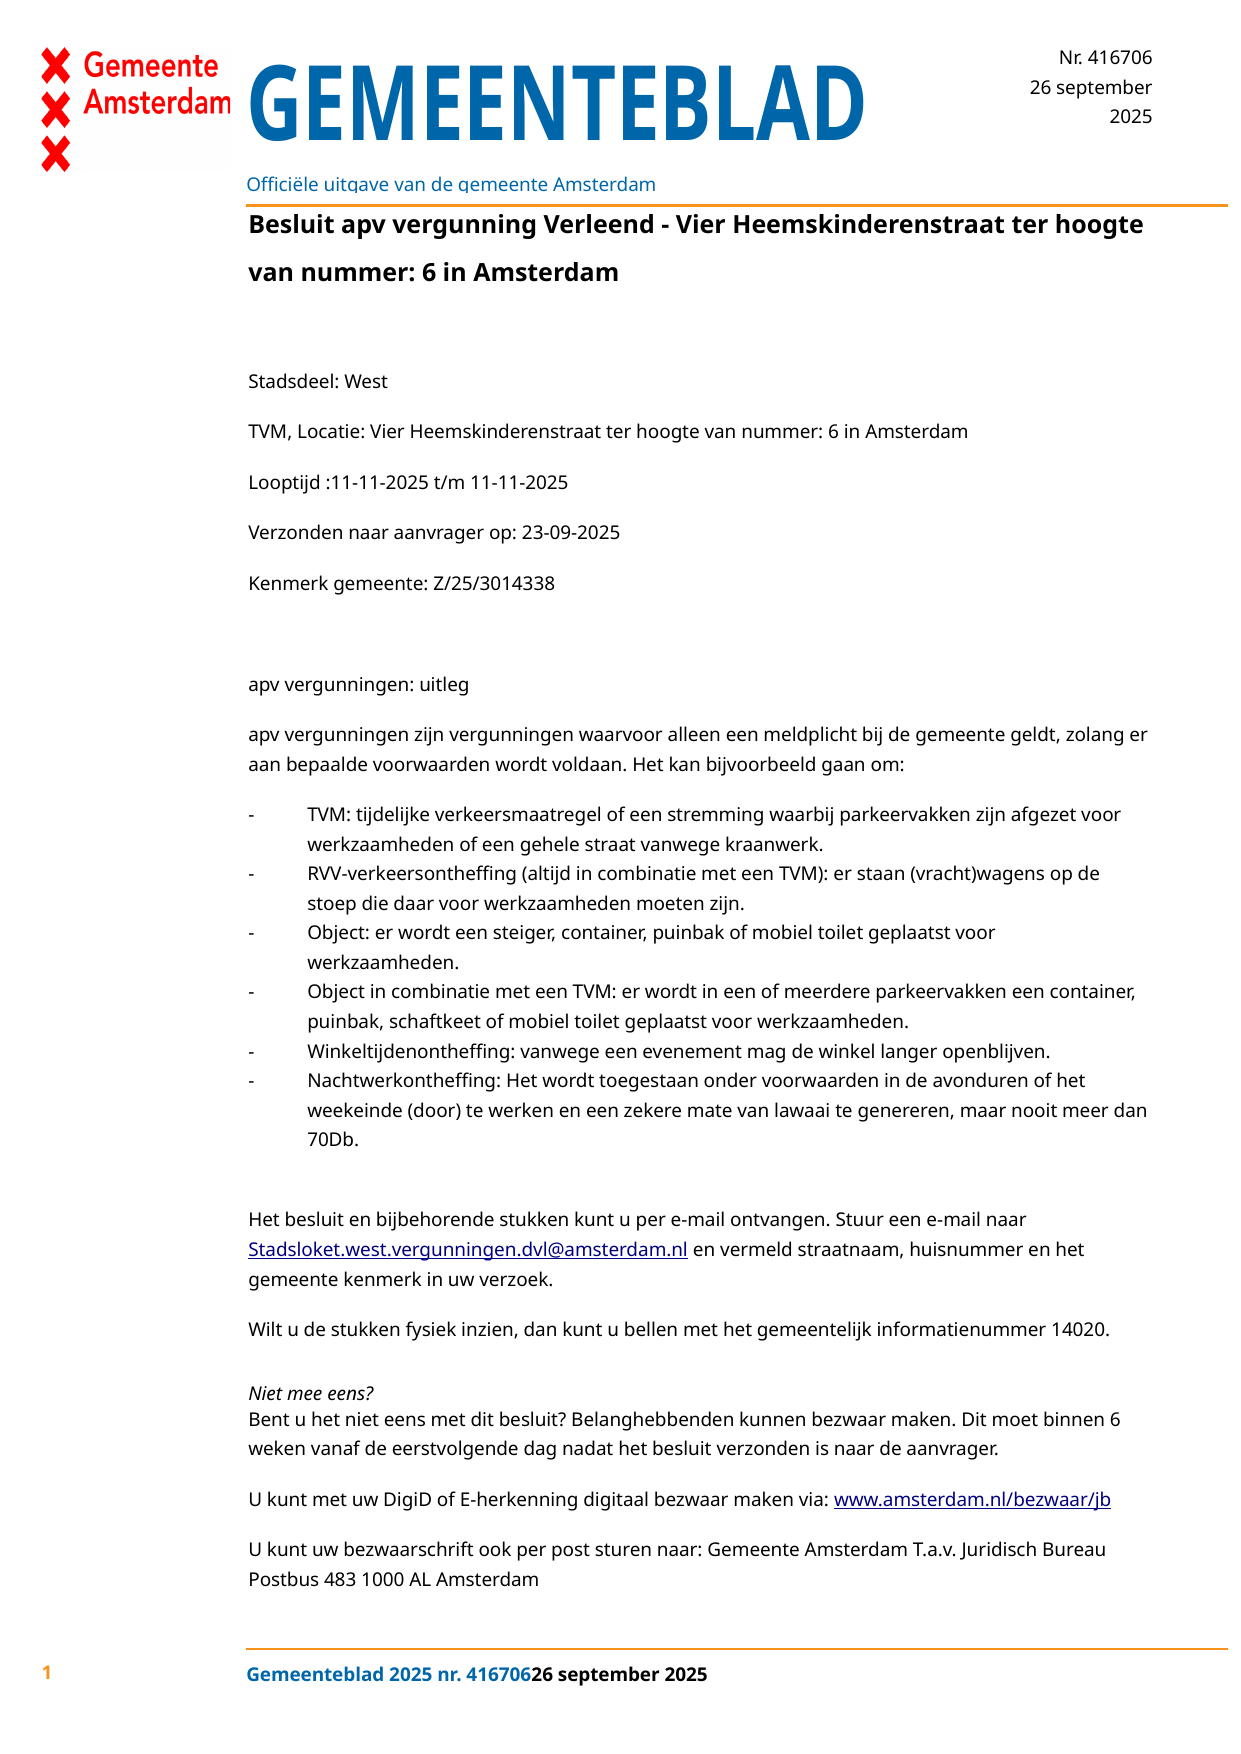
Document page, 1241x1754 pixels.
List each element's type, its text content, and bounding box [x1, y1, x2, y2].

text Wilt u de stukken fysiek inzien, dan kunt u bellen met het gemeentelijk informatienummer 14020. [248, 1316, 1152, 1342]
text Het besluit en bijbehorende stukken kunt u per e-mail ontvangen. Stuur een e-mail naar Stadsloket.west.vergunningen.dvl@amsterdam.nl en vermeld straatnaam, huisnummer en het gemeente kenmerk in uw verzoek. [248, 1207, 1152, 1292]
text U kunt uw bezwaarschrift ook per post sturen naar: Gemeente Amsterdam T.a.v. Juridisch Bureau Postbus 483 1000 AL Amsterdam [248, 1536, 1152, 1592]
text apv vergunningen zijn vergunningen waarvoor alleen een meldplicht bij de gemeente geldt, zolang er aan bepaalde voorwaarden wordt voldaan. Het kan bijvoorbeeld gaan om: [248, 721, 1152, 777]
list RVV-verkeersontheffing (altijd in combinatie met een TVM): er staan (vracht)wagens op de stoep die daar voor werkzaamheden moeten zijn. [248, 860, 1152, 916]
list TVM: tijdelijke verkeersmaatregel of een stremming waarbij parkeervakken zijn afgezet voor werkzaamheden of een gehele straat vanwege kraanwerk. [248, 801, 1152, 857]
list Object in combinatie met een TVM: er wordt in een of meerdere parkeervakken een container, puinbak, schaftkeet of mobiel toilet geplaatst voor werkzaamheden. [248, 979, 1152, 1034]
text apv vergunningen: uitleg [248, 671, 1152, 697]
text Bent u het niet eens met dit besluit? Belanghebbenden kunnen bezwaar maken. Dit moet binnen 6 weken vanaf de eerstvolgende dag nadat het besluit verzonden is naar de aanvrager. [248, 1406, 1152, 1461]
list Object: er wordt een steiger, container, puinbak of mobiel toilet geplaatst voor werkzaamheden. [248, 919, 1152, 975]
text U kunt met uw DigiD of E-herkenning digitaal bezwaar maken via: www.amsterdam.nl/bezwaar/jb [248, 1486, 1152, 1512]
text Kenmerk gemeente: Z/25/3014338 [248, 570, 1152, 596]
text Verzonden naar aanvrager op: 23-09-2025 [248, 519, 1152, 545]
list Winkeltijdenontheffing: vanwege een evenement mag de winkel langer openblijven. [248, 1038, 1152, 1064]
picture [41, 47, 231, 172]
text TVM, Locatie: Vier Heemskinderenstraat ter hoogte van nummer: 6 in Amsterdam [248, 419, 1152, 444]
text Besluit apv vergunning Verleend - Vier Heemskinderenstraat ter hoogte van nummer: 6 in Amsterdam [248, 207, 1152, 288]
list Nachtwerkontheffing: Het wordt toegestaan onder voorwaarden in de avonduren of het weekeinde (door) te werken en een zekere mate van lawaai te genereren, maar nooit meer dan 70Db. [248, 1067, 1152, 1152]
text Niet mee eens? [248, 1380, 1152, 1406]
text Looptijd :11-11-2025 t/m 11-11-2025 [248, 469, 1152, 495]
text Stadsdeel: West [248, 368, 1152, 394]
